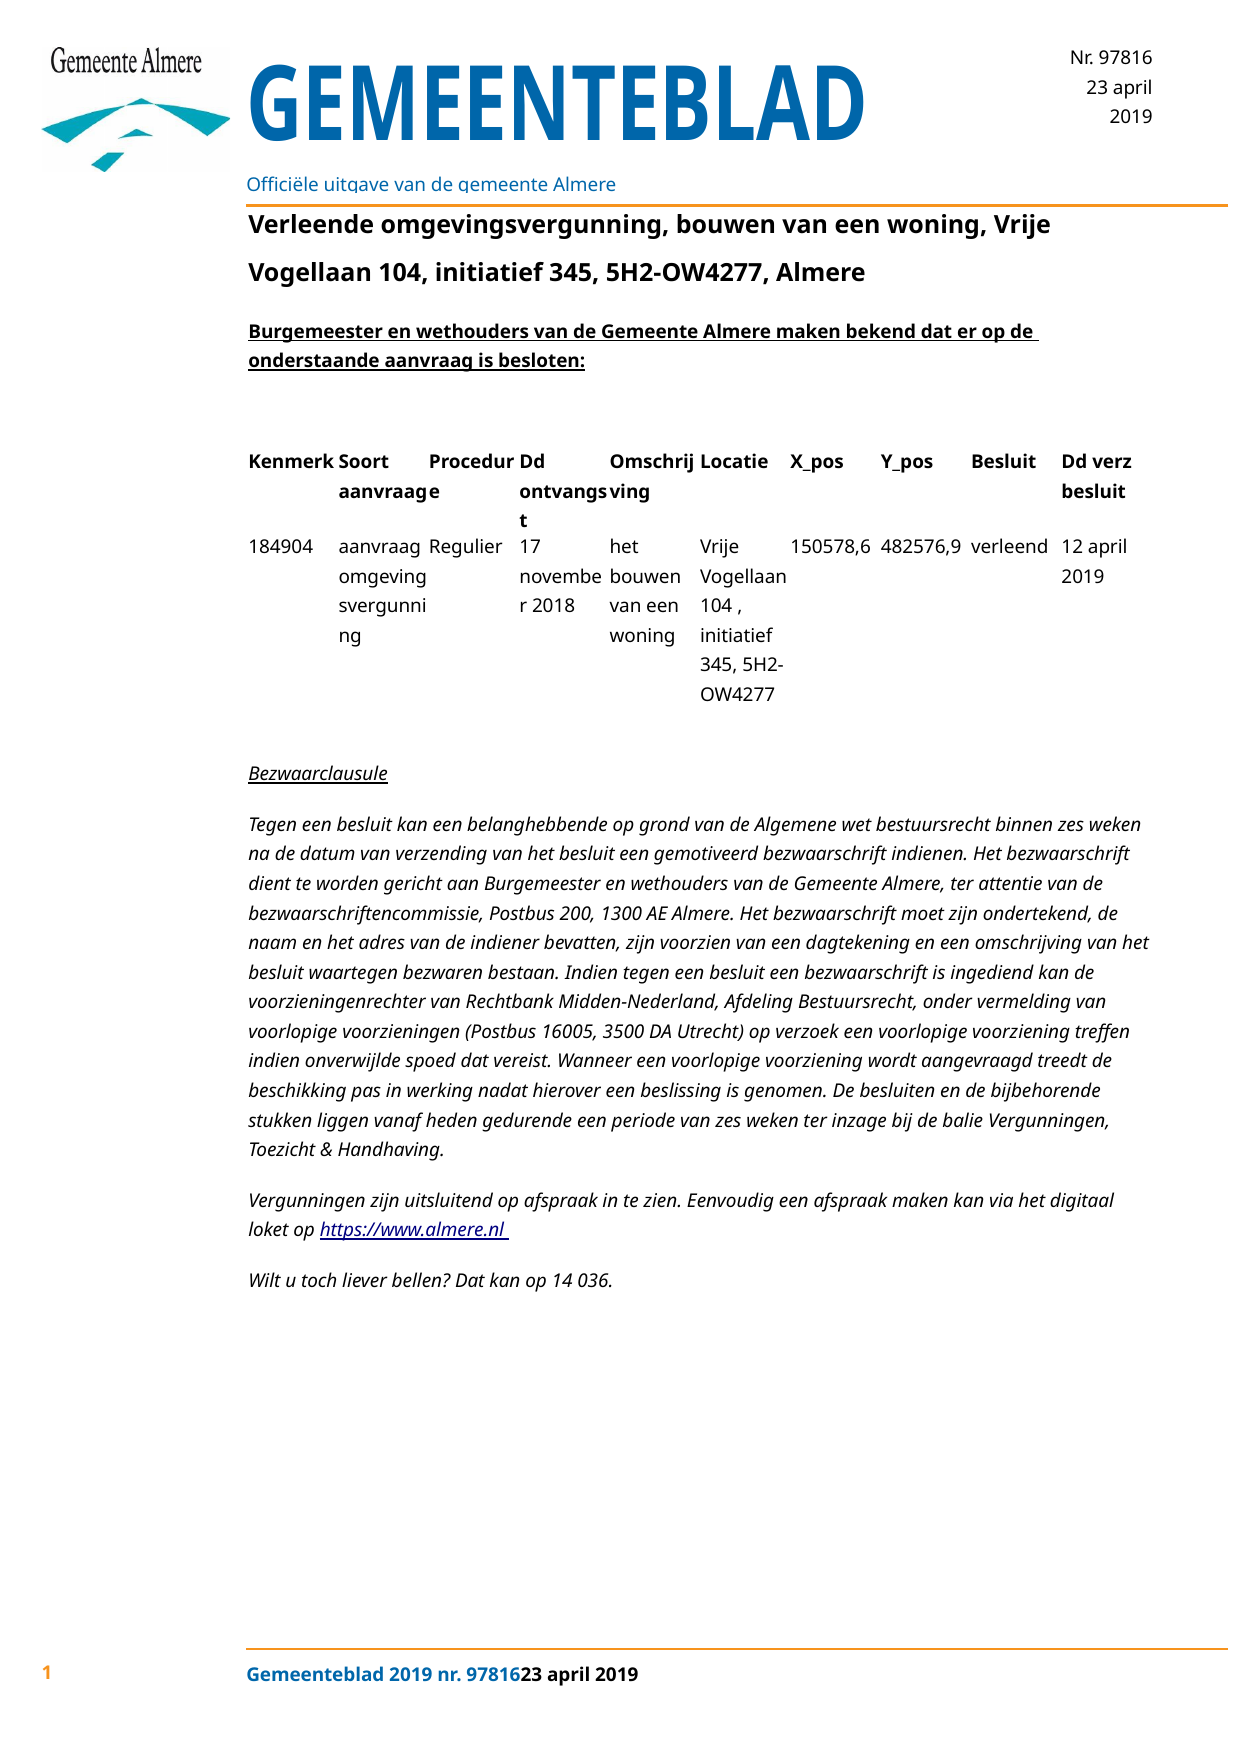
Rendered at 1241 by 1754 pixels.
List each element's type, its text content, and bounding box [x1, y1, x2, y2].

table_header Kenmerk [248, 449, 338, 533]
table_cell Regulier [429, 533, 519, 707]
table_header Dd ontvangst [519, 449, 609, 533]
table_cell Vrije Vogellaan 104 , initiatief 345, 5H2-OW4277 [700, 533, 790, 707]
text Vergunningen zijn uitsluitend op afspraak in te zien. Eenvoudig een afspraak maken kan via het digitaal loket op https://www.almere.nl [248, 1187, 1152, 1242]
table_header Omschrijving [609, 449, 700, 533]
table_cell het bouwen van een woning [609, 533, 700, 707]
table_header Soort aanvraag [338, 449, 429, 533]
table_header Dd verz besluit [1061, 449, 1152, 533]
table_cell 482576,9 [881, 533, 971, 707]
text Burgemeester en wethouders van de Gemeente Almere maken bekend dat er op de onderstaande aanvraag is besloten: [248, 318, 1152, 373]
text Wilt u toch liever bellen? Dat kan op 14 036. [248, 1267, 1152, 1293]
picture [41, 47, 231, 172]
text Bezwaarclausule [248, 761, 1152, 786]
table_cell verleend [971, 533, 1061, 707]
table_cell 184904 [248, 533, 338, 707]
text Verleende omgevingsvergunning, bouwen van een woning, Vrije Vogellaan 104, initiatief 345, 5H2-OW4277, Almere [248, 207, 1152, 288]
table_cell aanvraag omgevingsvergunning [338, 533, 429, 707]
table_header Procedure [429, 449, 519, 533]
table_cell 150578,6 [790, 533, 881, 707]
table_header X_pos [790, 449, 881, 533]
table_cell 17 november 2018 [519, 533, 609, 707]
text Tegen een besluit kan een belanghebbende op grond van de Algemene wet bestuursrecht binnen zes weken na de datum van verzending van het besluit een gemotiveerd bezwaarschrift indienen. Het bezwaarschrift dient te worden gericht aan Burgemeester en wethouders van de Gemeente Almere, ter attentie van de bezwaarschriftencommissie, Postbus 200, 1300 AE Almere. Het bezwaarschrift moet zijn ondertekend, de naam en het adres van de indiener bevatten, zijn voorzien van een dagtekening en een omschrijving van het besluit waartegen bezwaren bestaan. Indien tegen een besluit een bezwaarschrift is ingediend kan de voorzieningenrechter van Rechtbank Midden-Nederland, Afdeling Bestuursrecht, onder vermelding van voorlopige voorzieningen (Postbus 16005, 3500 DA Utrecht) op verzoek een voorlopige voorziening treffen indien onverwijlde spoed dat vereist. Wanneer een voorlopige voorziening wordt aangevraagd treedt de beschikking pas in werking nadat hierover een beslissing is genomen. De besluiten en de bijbehorende stukken liggen vanaf heden gedurende een periode van zes weken ter inzage bij de balie Vergunningen, Toezicht & Handhaving. [248, 811, 1152, 1162]
table_header Y_pos [881, 449, 971, 533]
table_header Besluit [971, 449, 1061, 533]
table_cell 12 april 2019 [1061, 533, 1152, 707]
table_header Locatie [700, 449, 790, 533]
